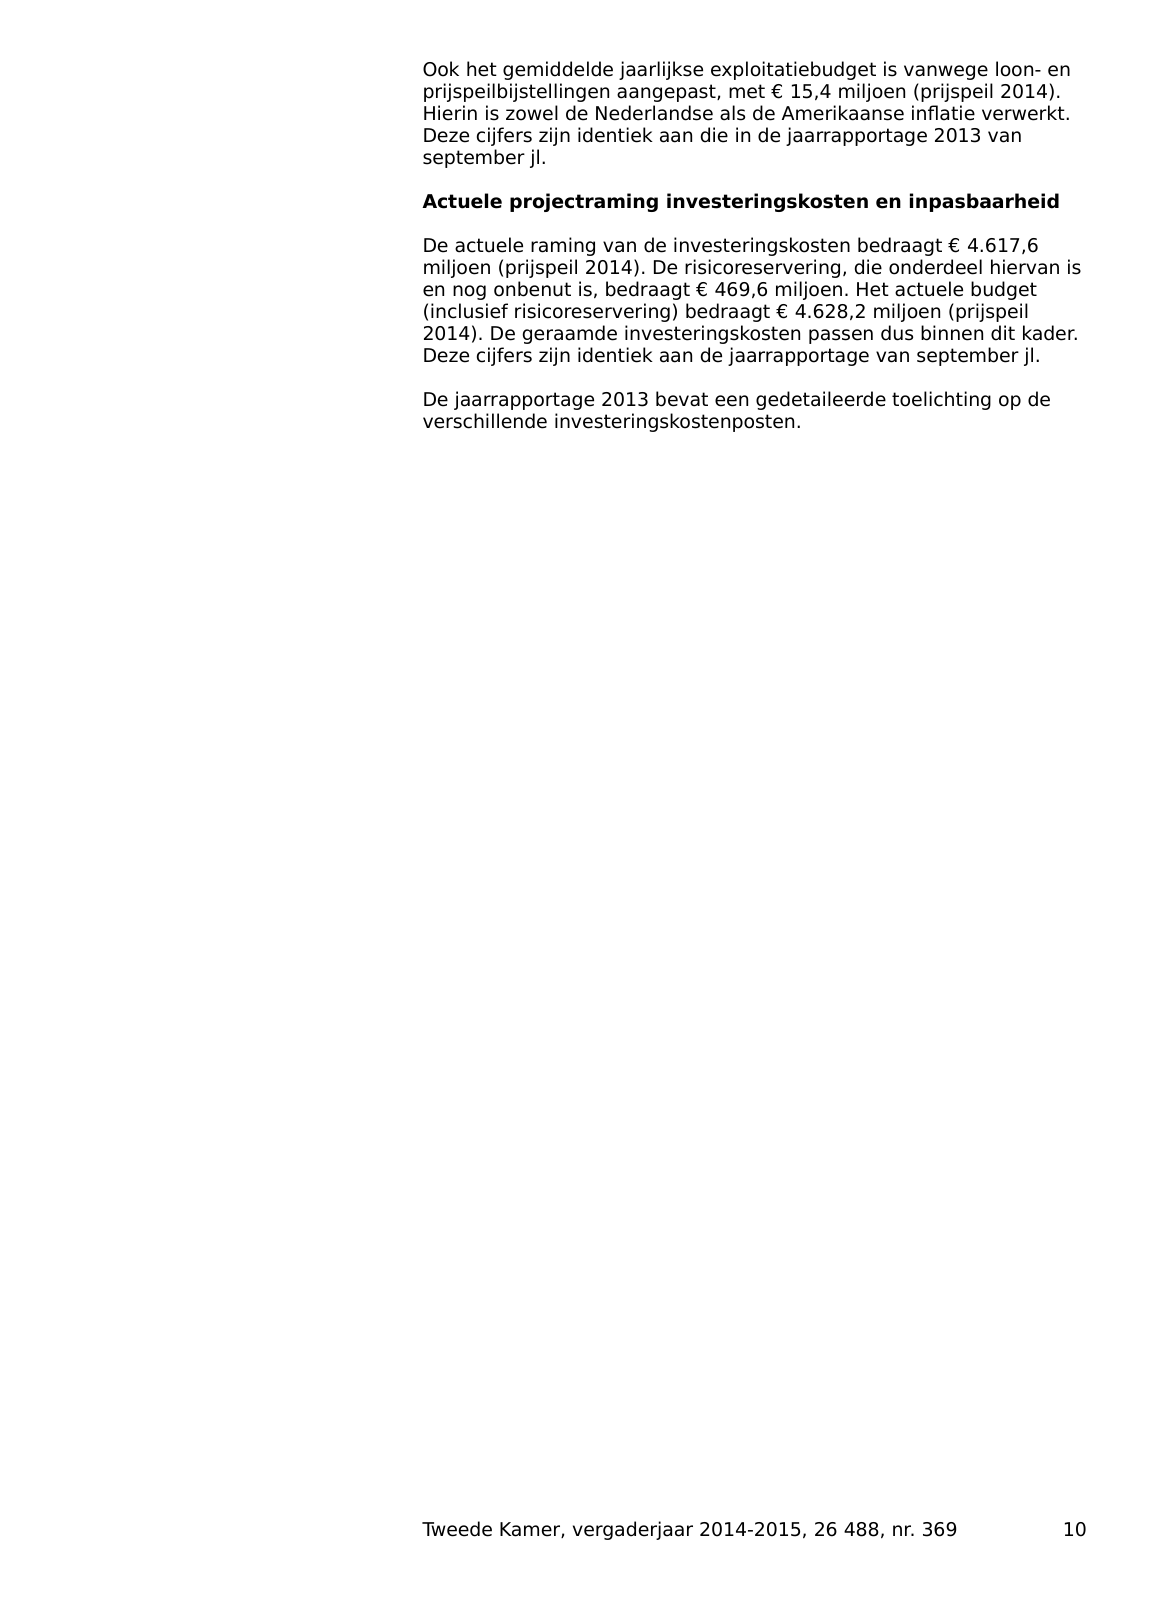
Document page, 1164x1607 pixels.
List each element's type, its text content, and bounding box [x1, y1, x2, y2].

text De jaarrapportage 2013 bevat een gedetaileerde toelichting op de verschillende investeringskostenposten. [422, 389, 1087, 433]
subtitle Actuele projectraming investeringskosten en inpasbaarheid [422, 191, 1087, 213]
text De actuele raming van de investeringskosten bedraagt € 4.617,6 miljoen (prijspeil 2014). De risicoreservering, die onderdeel hiervan is en nog onbenut is, bedraagt € 469,6 miljoen. Het actuele budget (inclusief risicoreservering) bedraagt € 4.628,2 miljoen (prijspeil 2014). De geraamde investeringskosten passen dus binnen dit kader. Deze cijfers zijn identiek aan de jaarrapportage van september jl. [422, 235, 1087, 367]
text Ook het gemiddelde jaarlijkse exploitatiebudget is vanwege loon- en prijspeilbijstellingen aangepast, met € 15,4 miljoen (prijspeil 2014). Hierin is zowel de Nederlandse als de Amerikaanse inflatie verwerkt. Deze cijfers zijn identiek aan die in de jaarrapportage 2013 van september jl. [422, 59, 1087, 169]
